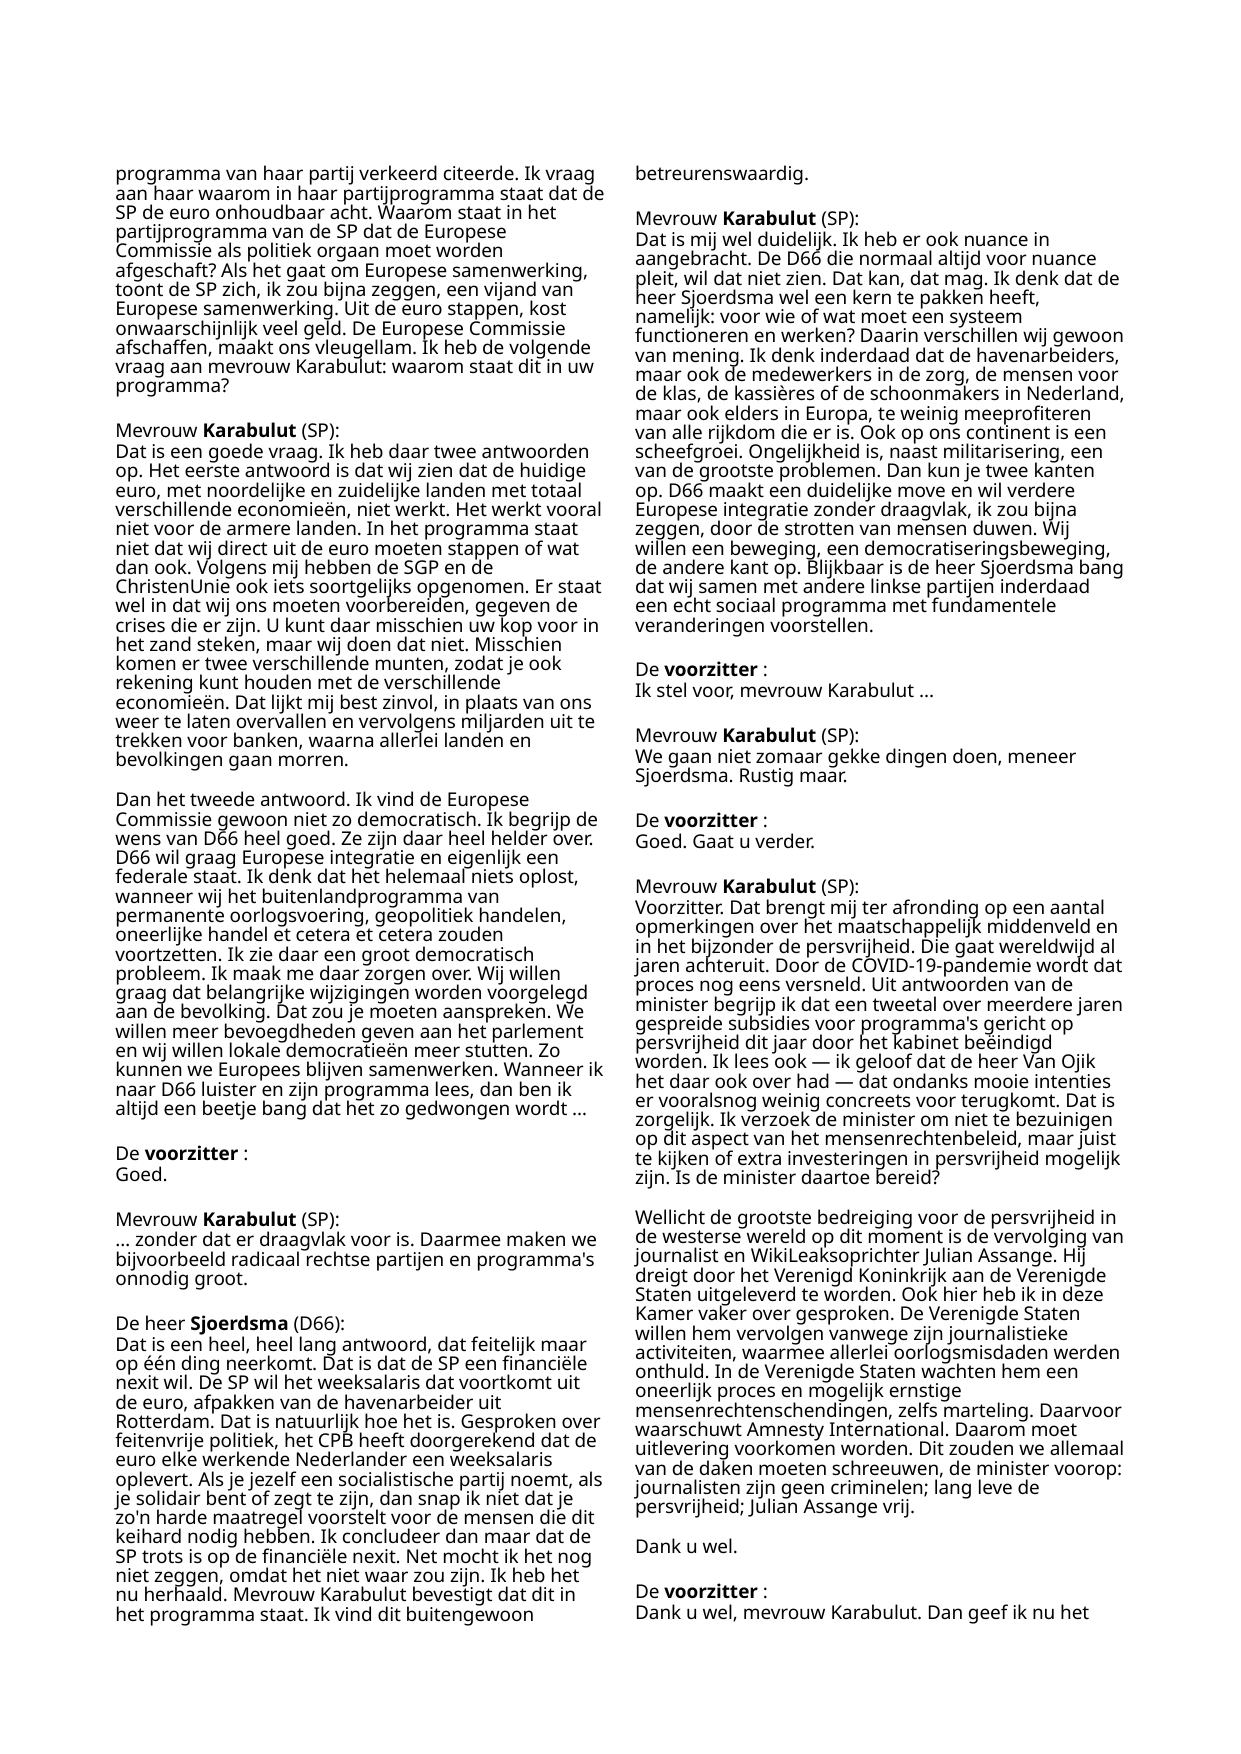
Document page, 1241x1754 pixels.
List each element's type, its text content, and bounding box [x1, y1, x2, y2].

text Goed. Gaat u verder. [635, 833, 1125, 853]
text De heer Sjoerdsma (D66): [115, 1310, 605, 1336]
text Mevrouw Karabulut (SP): [635, 205, 1125, 231]
text De voorzitter : [635, 1578, 1125, 1604]
text … zonder dat er draagvlak voor is. Daarmee maken we bijvoorbeeld radicaal rechtse partijen en programma's onnodig groot. [115, 1231, 605, 1289]
text Ik stel voor, mevrouw Karabulut ... [635, 682, 1125, 702]
text De voorzitter : [635, 657, 1125, 682]
text Voorzitter. Dat brengt mij ter afronding op een aantal opmerkingen over het maatschappelijk middenveld en in het bijzonder de persvrijheid. Die gaat wereldwijd al jaren achteruit. Door de COVID-19-pandemie wordt dat proces nog eens versneld. Uit antwoorden van de minister begrijp ik dat een tweetal over meerdere jaren gespreide subsidies voor programma's gericht op persvrijheid dit jaar door het kabinet beëindigd worden. Ik lees ook — ik geloof dat de heer Van Ojik het daar ook over had — dat ondanks mooie intenties er vooralsnog weinig concreets voor terugkomt. Dat is zorgelijk. Ik verzoek de minister om niet te bezuinigen op dit aspect van het mensenrechtenbeleid, maar juist te kijken of extra investeringen in persvrijheid mogelijk zijn. Is de minister daartoe bereid? [635, 899, 1125, 1188]
text We gaan niet zomaar gekke dingen doen, meneer Sjoerdsma. Rustig maar. [635, 748, 1125, 787]
text Dat is een goede vraag. Ik heb daar twee antwoorden op. Het eerste antwoord is dat wij zien dat de huidige euro, met noordelijke en zuidelijke landen met totaal verschillende economieën, niet werkt. Het werkt vooral niet voor de armere landen. In het programma staat niet dat wij direct uit de euro moeten stappen of wat dan ook. Volgens mij hebben de SGP en de ChristenUnie ook iets soortgelijks opgenomen. Er staat wel in dat wij ons moeten voorbereiden, gegeven de crises die er zijn. U kunt daar misschien uw kop voor in het zand steken, maar wij doen dat niet. Misschien komen er twee verschillende munten, zodat je ook rekening kunt houden met de verschillende economieën. Dat lijkt mij best zinvol, in plaats van ons weer te laten overvallen en vervolgens miljarden uit te trekken voor banken, waarna allerlei landen en bevolkingen gaan morren. [115, 443, 605, 771]
text Mevrouw Karabulut (SP): [115, 1206, 605, 1231]
text Mevrouw Karabulut (SP): [115, 417, 605, 443]
text Wellicht de grootste bedreiging voor de persvrijheid in de westerse wereld op dit moment is de vervolging van journalist en WikiLeaksoprichter Julian Assange. Hij dreigt door het Verenigd Koninkrijk aan de Verenigde Staten uitgeleverd te worden. Ook hier heb ik in deze Kamer vaker over gesproken. De Verenigde Staten willen hem vervolgen vanwege zijn journalistieke activiteiten, waarmee allerlei oorlogsmisdaden werden onthuld. In de Verenigde Staten wachten hem een oneerlijk proces en mogelijk ernstige mensenrechtenschendingen, zelfs marteling. Daarvoor waarschuwt Amnesty International. Daarom moet uitlevering voorkomen worden. Dit zouden we allemaal van de daken moeten schreeuwen, de minister voorop: journalisten zijn geen criminelen; lang leve de persvrijheid; Julian Assange vrij. [635, 1209, 1125, 1517]
text Goed. [115, 1166, 605, 1185]
text De voorzitter : [115, 1140, 605, 1166]
text Mevrouw Karabulut (SP): [635, 722, 1125, 748]
text Dat is mij wel duidelijk. Ik heb er ook nuance in aangebracht. De D66 die normaal altijd voor nuance pleit, wil dat niet zien. Dat kan, dat mag. Ik denk dat de heer Sjoerdsma wel een kern te pakken heeft, namelijk: voor wie of wat moet een systeem functioneren en werken? Daarin verschillen wij gewoon van mening. Ik denk inderdaad dat de havenarbeiders, maar ook de medewerkers in de zorg, de mensen voor de klas, de kassières of de schoonmakers in Nederland, maar ook elders in Europa, te weinig meeprofiteren van alle rijkdom die er is. Ook op ons continent is een scheefgroei. Ongelijkheid is, naast militarisering, een van de grootste problemen. Dan kun je twee kanten op. D66 maakt een duidelijke move en wil verdere Europese integratie zonder draagvlak, ik zou bijna zeggen, door de strotten van mensen duwen. Wij willen een beweging, een democratiseringsbeweging, de andere kant op. Blijkbaar is de heer Sjoerdsma bang dat wij samen met andere linkse partijen inderdaad een echt sociaal programma met fundamentele veranderingen voorstellen. [635, 231, 1125, 636]
text betreurenswaardig. [635, 165, 1125, 184]
text Mevrouw Karabulut (SP): [635, 873, 1125, 899]
text Dank u wel, mevrouw Karabulut. Dan geef ik nu het [635, 1604, 1125, 1623]
text Dat is een heel, heel lang antwoord, dat feitelijk maar op één ding neerkomt. Dat is dat de SP een financiële nexit wil. De SP wil het weeksalaris dat voortkomt uit de euro, afpakken van de havenarbeider uit Rotterdam. Dat is natuurlijk hoe het is. Gesproken over feitenvrije politiek, het CPB heeft doorgerekend dat de euro elke werkende Nederlander een weeksalaris oplevert. Als je jezelf een socialistische partij noemt, als je solidair bent of zegt te zijn, dan snap ik niet dat je zo'n harde maatregel voorstelt voor de mensen die dit keihard nodig hebben. Ik concludeer dan maar dat de SP trots is op de financiële nexit. Net mocht ik het nog niet zeggen, omdat het niet waar zou zijn. Ik heb het nu herhaald. Mevrouw Karabulut bevestigt dat dit in het programma staat. Ik vind dit buitengewoon [115, 1336, 605, 1625]
text Dank u wel. [635, 1538, 1125, 1557]
text Dan het tweede antwoord. Ik vind de Europese Commissie gewoon niet zo democratisch. Ik begrijp de wens van D66 heel goed. Ze zijn daar heel helder over. D66 wil graag Europese integratie en eigenlijk een federale staat. Ik denk dat het helemaal niets oplost, wanneer wij het buitenlandprogramma van permanente oorlogsvoering, geopolitiek handelen, oneerlijke handel et cetera et cetera zouden voortzetten. Ik zie daar een groot democratisch probleem. Ik maak me daar zorgen over. Wij willen graag dat belangrijke wijzigingen worden voorgelegd aan de bevolking. Dat zou je moeten aanspreken. We willen meer bevoegdheden geven aan het parlement en wij willen lokale democratieën meer stutten. Zo kunnen we Europees blijven samenwerken. Wanneer ik naar D66 luister en zijn programma lees, dan ben ik altijd een beetje bang dat het zo gedwongen wordt … [115, 791, 605, 1119]
text De voorzitter : [635, 808, 1125, 833]
text programma van haar partij verkeerd citeerde. Ik vraag aan haar waarom in haar partijprogramma staat dat de SP de euro onhoudbaar acht. Waarom staat in het partijprogramma van de SP dat de Europese Commissie als politiek orgaan moet worden afgeschaft? Als het gaat om Europese samenwerking, toont de SP zich, ik zou bijna zeggen, een vijand van Europese samenwerking. Uit de euro stappen, kost onwaarschijnlijk veel geld. De Europese Commissie afschaffen, maakt ons vleugellam. Ik heb de volgende vraag aan mevrouw Karabulut: waarom staat dit in uw programma? [115, 165, 605, 397]
